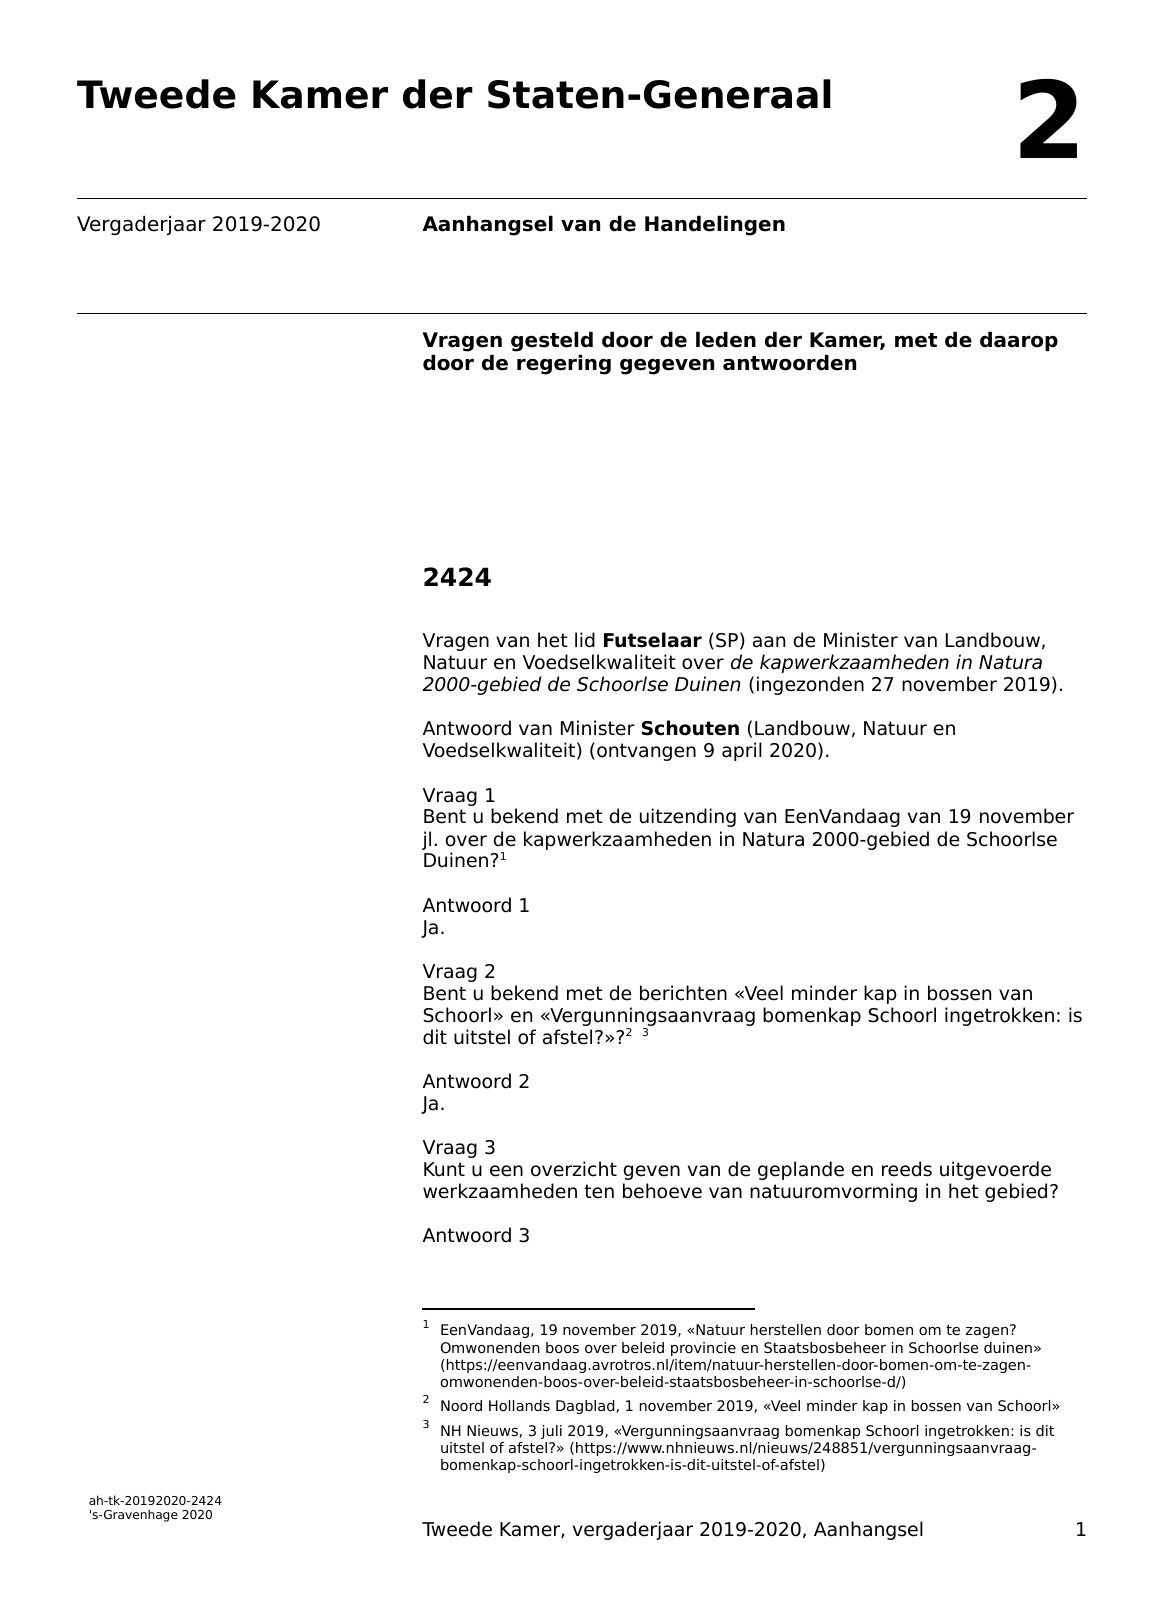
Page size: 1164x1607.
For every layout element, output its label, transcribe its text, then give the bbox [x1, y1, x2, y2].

table_cell Vergaderjaar 2019-2020 [77, 199, 422, 313]
text ah-tk-20192020-2424 [88, 1494, 323, 1508]
text Antwoord 3 [422, 1225, 1087, 1247]
table_cell Aanhangsel van de Handelingen [422, 199, 1087, 313]
text Antwoord 1 [422, 894, 1087, 917]
text Bent u bekend met de berichten «Veel minder kap in bossen van Schoorl» en «Vergunningsaanvraag bomenkap Schoorl ingetrokken: is dit uitstel of afstel?»? [422, 983, 1087, 1049]
text Ja. [422, 1093, 1087, 1115]
text Noord Hollands Dagblad, 1 november 2019, «Veel minder kap in bossen van Schoorl» [422, 1393, 1087, 1416]
table_header Tweede Kamer der Staten-Generaal [77, 59, 886, 198]
table_cell Vragen gesteld door de leden der Kamer, met de daarop door de regering gegeven antwoorden [422, 314, 1087, 375]
table_cell [77, 314, 422, 375]
text 2424 [422, 563, 1087, 592]
text Kunt u een overzicht geven van de geplande en reeds uitgevoerde werkzaamheden ten behoeve van natuuromvorming in het gebied? [422, 1159, 1087, 1203]
text Antwoord van Minister Schouten (Landbouw, Natuur en Voedselkwaliteit) (ontvangen 9 april 2020). [422, 718, 1087, 762]
text NH Nieuws, 3 juli 2019, «Vergunningsaanvraag bomenkap Schoorl ingetrokken: is dit uitstel of afstel?» (https://www.nhnieuws.nl/nieuws/248851/vergunningsaanvraag-bomenkap-schoorl-ingetrokken-is-dit-uitstel-of-afstel) [422, 1418, 1087, 1474]
text Antwoord 2 [422, 1071, 1087, 1093]
text Vragen van het lid Futselaar (SP) aan de Minister van Landbouw, Natuur en Voedselkwaliteit over de kapwerkzaamheden in Natura 2000-gebied de Schoorlse Duinen (ingezonden 27 november 2019). [422, 630, 1087, 696]
text Vraag 1 [422, 784, 1087, 806]
text Bent u bekend met de uitzending van EenVandaag van 19 november jl. over de kapwerkzaamheden in Natura 2000-gebied de Schoorlse Duinen? [422, 806, 1087, 872]
table_header 2 [886, 59, 1087, 198]
text 's-Gravenhage 2020 [88, 1508, 323, 1522]
text Ja. [422, 917, 1087, 938]
text EenVandaag, 19 november 2019, «Natuur herstellen door bomen om te zagen? Omwonenden boos over beleid provincie en Staatsbosbeheer in Schoorlse duinen» (https://eenvandaag.avrotros.nl/item/natuur-herstellen-door-bomen-om-te-zagen-omwonenden-boos-over-beleid-staatsbosbeheer-in-schoorlse-d/) [422, 1318, 1087, 1391]
text Vraag 2 [422, 961, 1087, 983]
text Vraag 3 [422, 1137, 1087, 1159]
